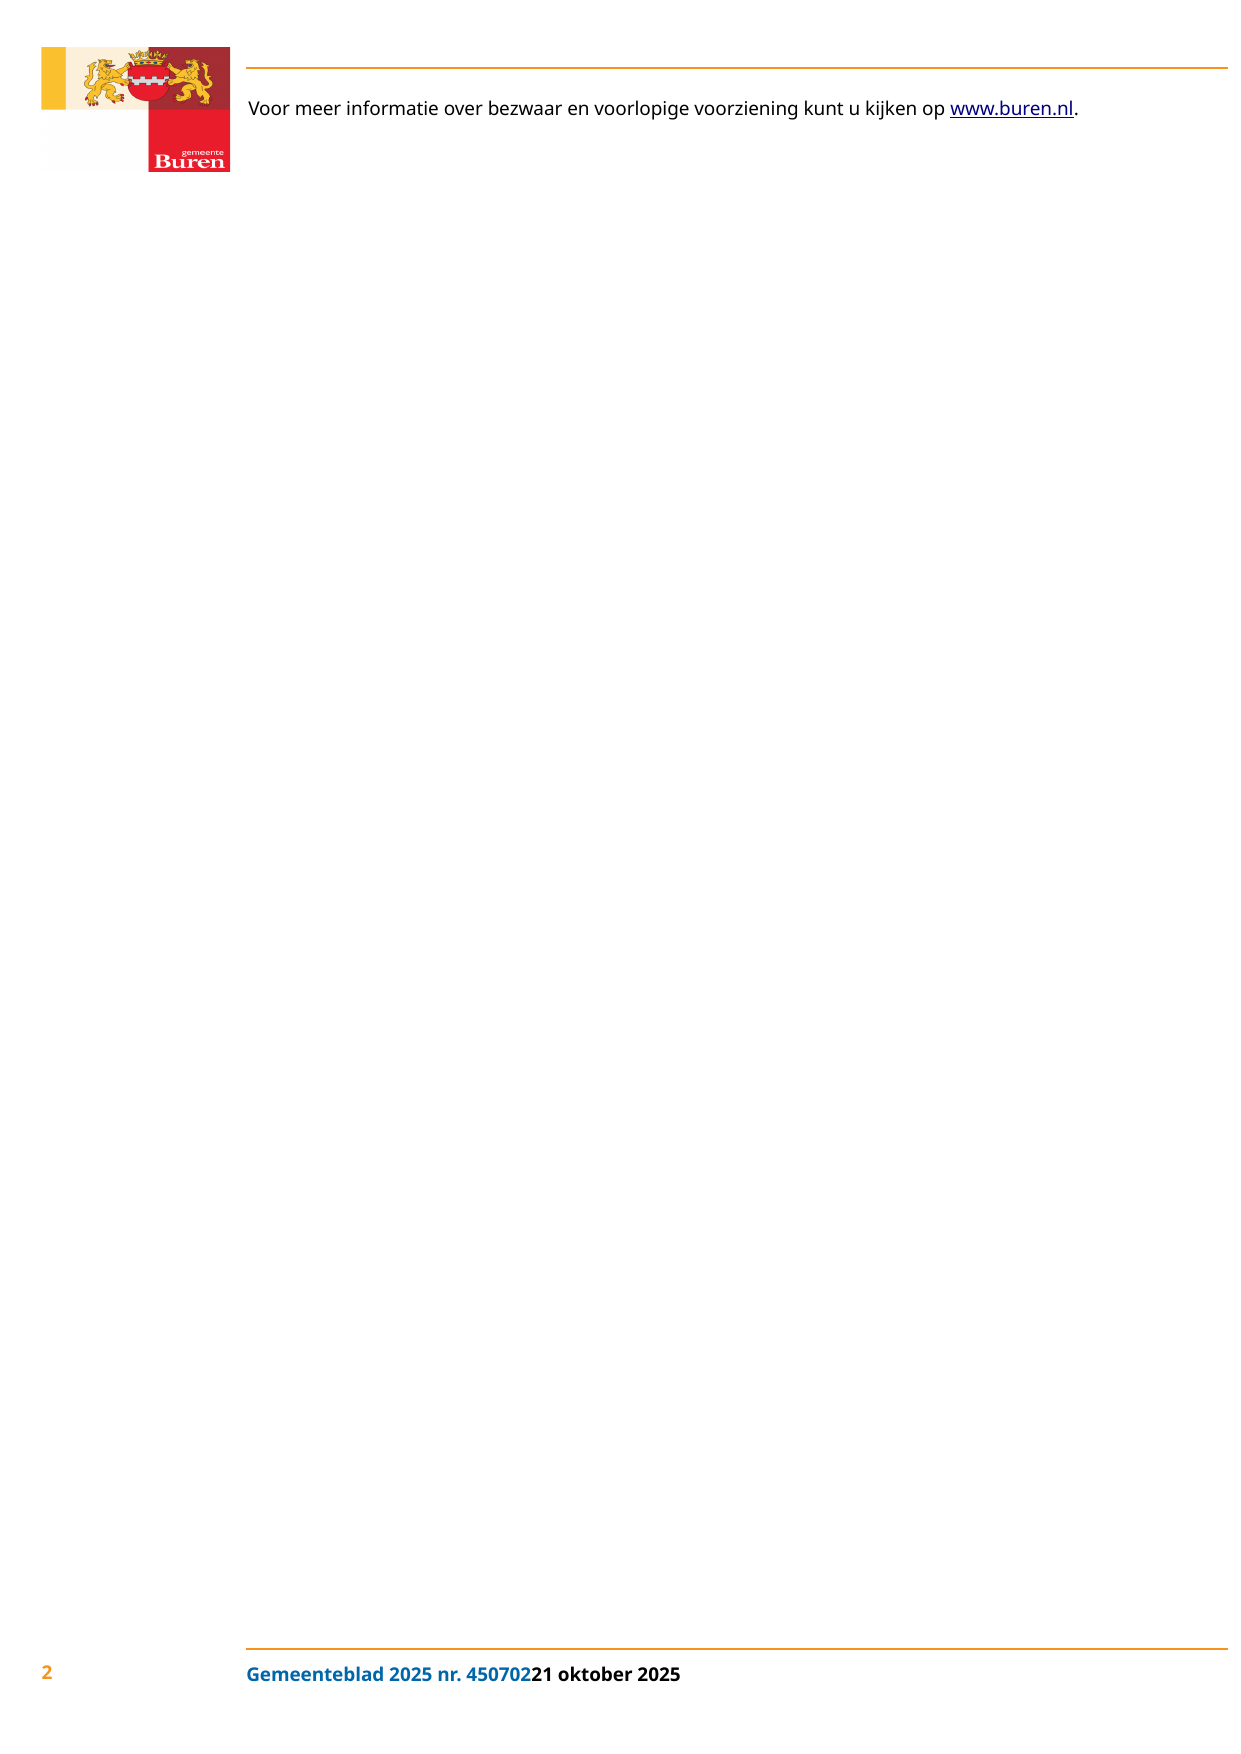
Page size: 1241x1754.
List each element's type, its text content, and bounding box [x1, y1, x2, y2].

picture [41, 47, 231, 172]
text Voor meer informatie over bezwaar en voorlopige voorziening kunt u kijken op www.buren.nl. [248, 95, 1152, 121]
